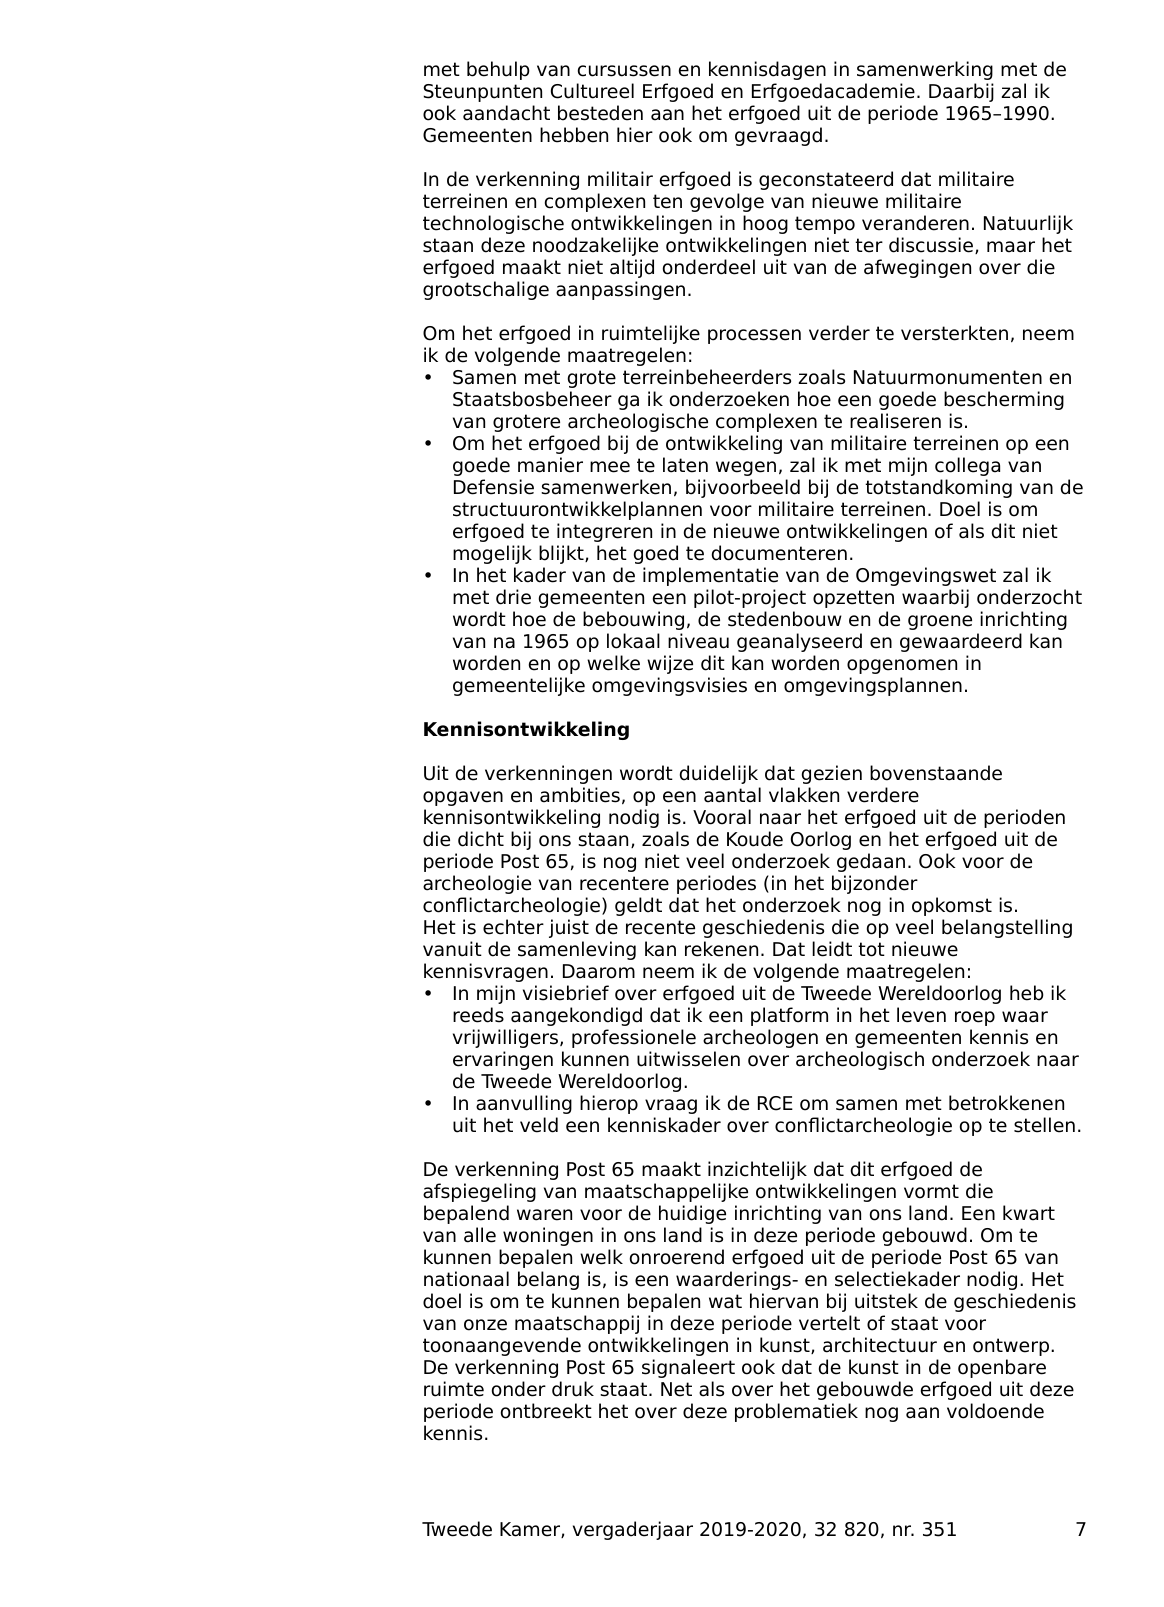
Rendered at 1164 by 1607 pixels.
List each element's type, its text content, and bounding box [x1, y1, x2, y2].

subtitle Kennisontwikkeling [422, 719, 1087, 741]
text De verkenning Post 65 signaleert ook dat de kunst in de openbare ruimte onder druk staat. Net als over het gebouwde erfgoed uit deze periode ontbreekt het over deze problematiek nog aan voldoende kennis. [422, 1357, 1087, 1445]
text In de verkenning militair erfgoed is geconstateerd dat militaire terreinen en complexen ten gevolge van nieuwe militaire technologische ontwikkelingen in hoog tempo veranderen. Natuurlijk staan deze noodzakelijke ontwikkelingen niet ter discussie, maar het erfgoed maakt niet altijd onderdeel uit van de afwegingen over die grootschalige aanpassingen. [422, 169, 1087, 301]
text Om het erfgoed in ruimtelijke processen verder te versterkten, neem ik de volgende maatregelen: [422, 323, 1087, 367]
text • Samen met grote terreinbeheerders zoals Natuurmonumenten en Staatsbosbeheer ga ik onderzoeken hoe een goede bescherming van grotere archeologische complexen te realiseren is. [422, 367, 1087, 433]
text • Om het erfgoed bij de ontwikkeling van militaire terreinen op een goede manier mee te laten wegen, zal ik met mijn collega van Defensie samenwerken, bijvoorbeeld bij de totstandkoming van de structuurontwikkelplannen voor militaire terreinen. Doel is om erfgoed te integreren in de nieuwe ontwikkelingen of als dit niet mogelijk blijkt, het goed te documenteren. [422, 433, 1087, 565]
text • In mijn visiebrief over erfgoed uit de Tweede Wereldoorlog heb ik reeds aangekondigd dat ik een platform in het leven roep waar vrijwilligers, professionele archeologen en gemeenten kennis en ervaringen kunnen uitwisselen over archeologisch onderzoek naar de Tweede Wereldoorlog. [422, 983, 1087, 1093]
text Het is echter juist de recente geschiedenis die op veel belangstelling vanuit de samenleving kan rekenen. Dat leidt tot nieuwe kennisvragen. Daarom neem ik de volgende maatregelen: [422, 917, 1087, 983]
text De verkenning Post 65 maakt inzichtelijk dat dit erfgoed de afspiegeling van maatschappelijke ontwikkelingen vormt die bepalend waren voor de huidige inrichting van ons land. Een kwart van alle woningen in ons land is in deze periode gebouwd. Om te kunnen bepalen welk onroerend erfgoed uit de periode Post 65 van nationaal belang is, is een waarderings- en selectiekader nodig. Het doel is om te kunnen bepalen wat hiervan bij uitstek de geschiedenis van onze maatschappij in deze periode vertelt of staat voor toonaangevende ontwikkelingen in kunst, architectuur en ontwerp. [422, 1159, 1087, 1357]
text • In het kader van de implementatie van de Omgevingswet zal ik met drie gemeenten een pilot-project opzetten waarbij onderzocht wordt hoe de bebouwing, de stedenbouw en de groene inrichting van na 1965 op lokaal niveau geanalyseerd en gewaardeerd kan worden en op welke wijze dit kan worden opgenomen in gemeentelijke omgevingsvisies en omgevingsplannen. [422, 565, 1087, 697]
text met behulp van cursussen en kennisdagen in samenwerking met de Steunpunten Cultureel Erfgoed en Erfgoedacademie. Daarbij zal ik ook aandacht besteden aan het erfgoed uit de periode 1965–1990. Gemeenten hebben hier ook om gevraagd. [422, 59, 1087, 147]
text Uit de verkenningen wordt duidelijk dat gezien bovenstaande opgaven en ambities, op een aantal vlakken verdere kennisontwikkeling nodig is. Vooral naar het erfgoed uit de perioden die dicht bij ons staan, zoals de Koude Oorlog en het erfgoed uit de periode Post 65, is nog niet veel onderzoek gedaan. Ook voor de archeologie van recentere periodes (in het bijzonder conflictarcheologie) geldt dat het onderzoek nog in opkomst is. [422, 763, 1087, 917]
text • In aanvulling hierop vraag ik de RCE om samen met betrokkenen uit het veld een kenniskader over conflictarcheologie op te stellen. [422, 1093, 1087, 1137]
